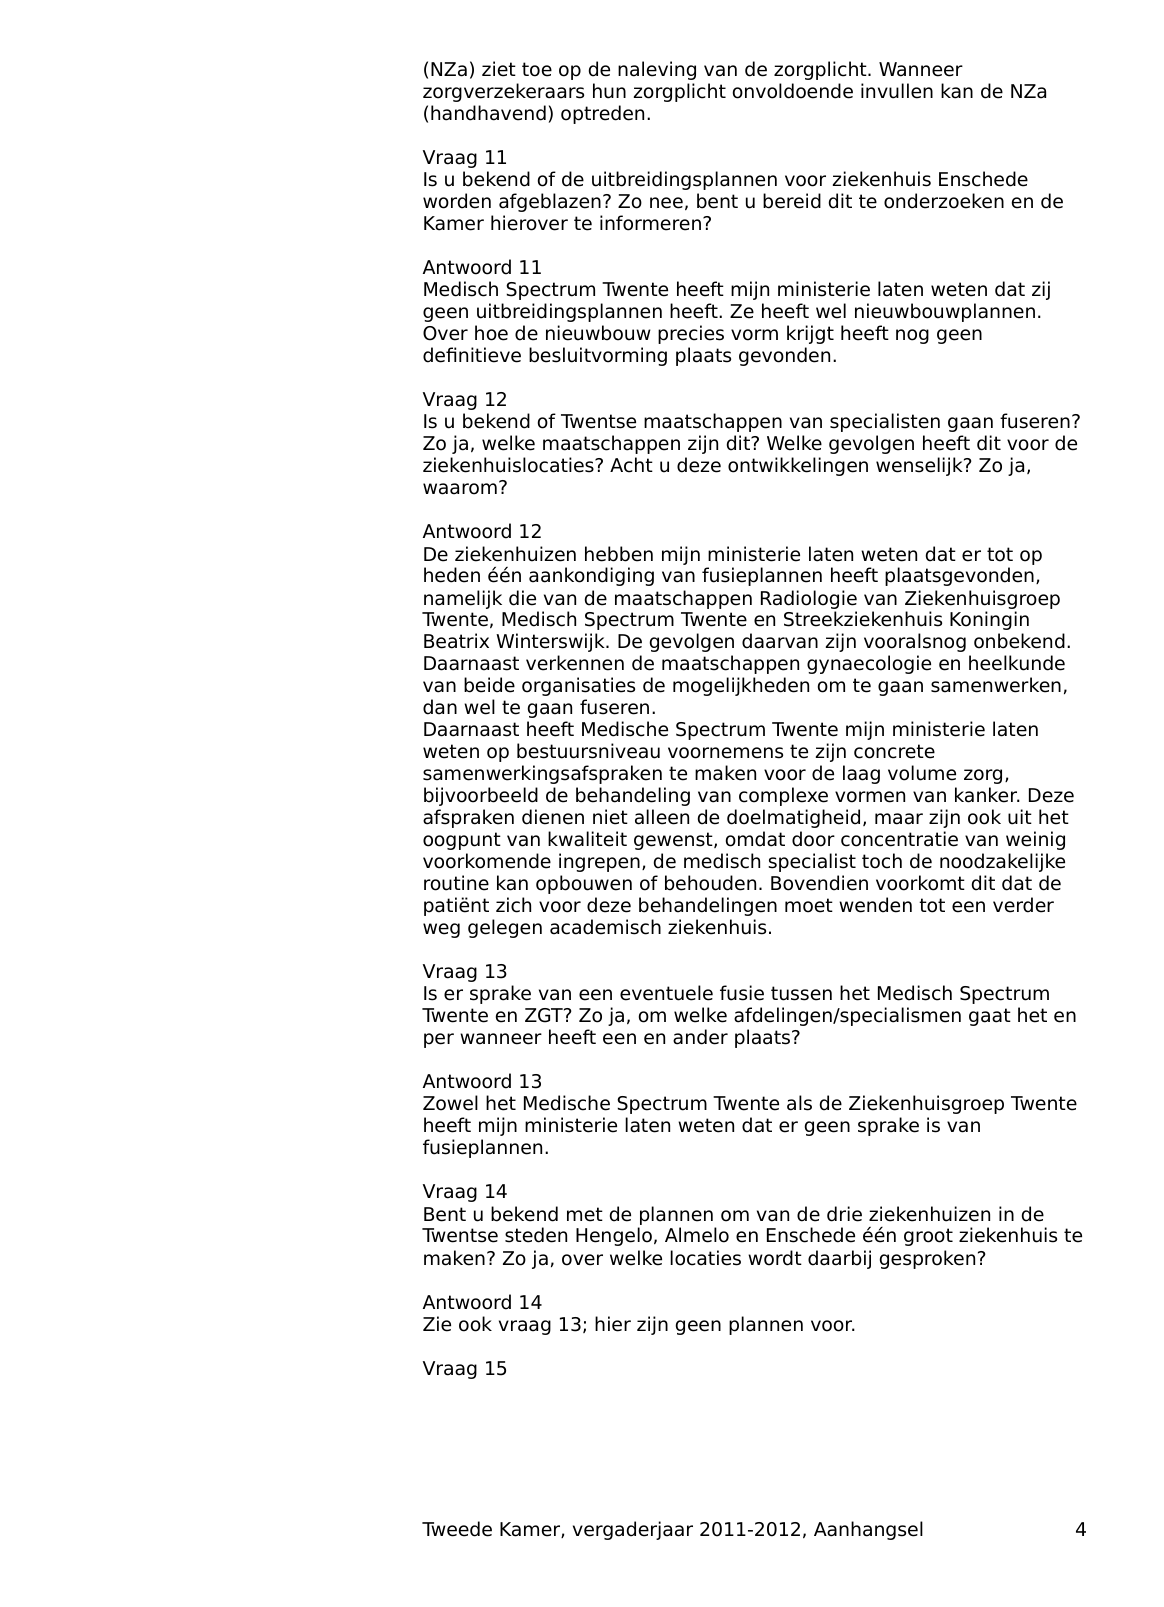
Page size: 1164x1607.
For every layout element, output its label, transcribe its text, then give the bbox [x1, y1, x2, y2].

text Is er sprake van een eventuele fusie tussen het Medisch Spectrum Twente en ZGT? Zo ja, om welke afdelingen/specialismen gaat het en per wanneer heeft een en ander plaats? [422, 983, 1087, 1049]
text Vraag 12 [422, 389, 1087, 411]
text (NZa) ziet toe op de naleving van de zorgplicht. Wanneer zorgverzekeraars hun zorgplicht onvoldoende invullen kan de NZa (handhavend) optreden. [422, 59, 1087, 125]
text Zowel het Medische Spectrum Twente als de Ziekenhuisgroep Twente heeft mijn ministerie laten weten dat er geen sprake is van fusieplannen. [422, 1093, 1087, 1159]
text De ziekenhuizen hebben mijn ministerie laten weten dat er tot op heden één aankondiging van fusieplannen heeft plaatsgevonden, namelijk die van de maatschappen Radiologie van Ziekenhuisgroep Twente, Medisch Spectrum Twente en Streekziekenhuis Koningin Beatrix Winterswijk. De gevolgen daarvan zijn vooralsnog onbekend. Daarnaast verkennen de maatschappen gynaecologie en heelkunde van beide organisaties de mogelijkheden om te gaan samenwerken, dan wel te gaan fuseren. [422, 543, 1087, 719]
text Zie ook vraag 13; hier zijn geen plannen voor. [422, 1313, 1087, 1336]
text Is u bekend of de uitbreidingsplannen voor ziekenhuis Enschede worden afgeblazen? Zo nee, bent u bereid dit te onderzoeken en de Kamer hierover te informeren? [422, 169, 1087, 235]
text Antwoord 12 [422, 521, 1087, 543]
text Antwoord 11 [422, 257, 1087, 279]
text Antwoord 14 [422, 1292, 1087, 1313]
text Vraag 11 [422, 147, 1087, 169]
text Daarnaast heeft Medische Spectrum Twente mijn ministerie laten weten op bestuursniveau voornemens te zijn concrete samenwerkingsafspraken te maken voor de laag volume zorg, bijvoorbeeld de behandeling van complexe vormen van kanker. Deze afspraken dienen niet alleen de doelmatigheid, maar zijn ook uit het oogpunt van kwaliteit gewenst, omdat door concentratie van weinig voorkomende ingrepen, de medisch specialist toch de noodzakelijke routine kan opbouwen of behouden. Bovendien voorkomt dit dat de patiënt zich voor deze behandelingen moet wenden tot een verder weg gelegen academisch ziekenhuis. [422, 719, 1087, 939]
text Vraag 14 [422, 1181, 1087, 1203]
text Medisch Spectrum Twente heeft mijn ministerie laten weten dat zij geen uitbreidingsplannen heeft. Ze heeft wel nieuwbouwplannen. Over hoe de nieuwbouw precies vorm krijgt heeft nog geen definitieve besluitvorming plaats gevonden. [422, 279, 1087, 367]
text Is u bekend of Twentse maatschappen van specialisten gaan fuseren? Zo ja, welke maatschappen zijn dit? Welke gevolgen heeft dit voor de ziekenhuislocaties? Acht u deze ontwikkelingen wenselijk? Zo ja, waarom? [422, 411, 1087, 499]
text Vraag 13 [422, 961, 1087, 983]
text Vraag 15 [422, 1358, 1087, 1380]
text Antwoord 13 [422, 1071, 1087, 1093]
text Bent u bekend met de plannen om van de drie ziekenhuizen in de Twentse steden Hengelo, Almelo en Enschede één groot ziekenhuis te maken? Zo ja, over welke locaties wordt daarbij gesproken? [422, 1203, 1087, 1269]
